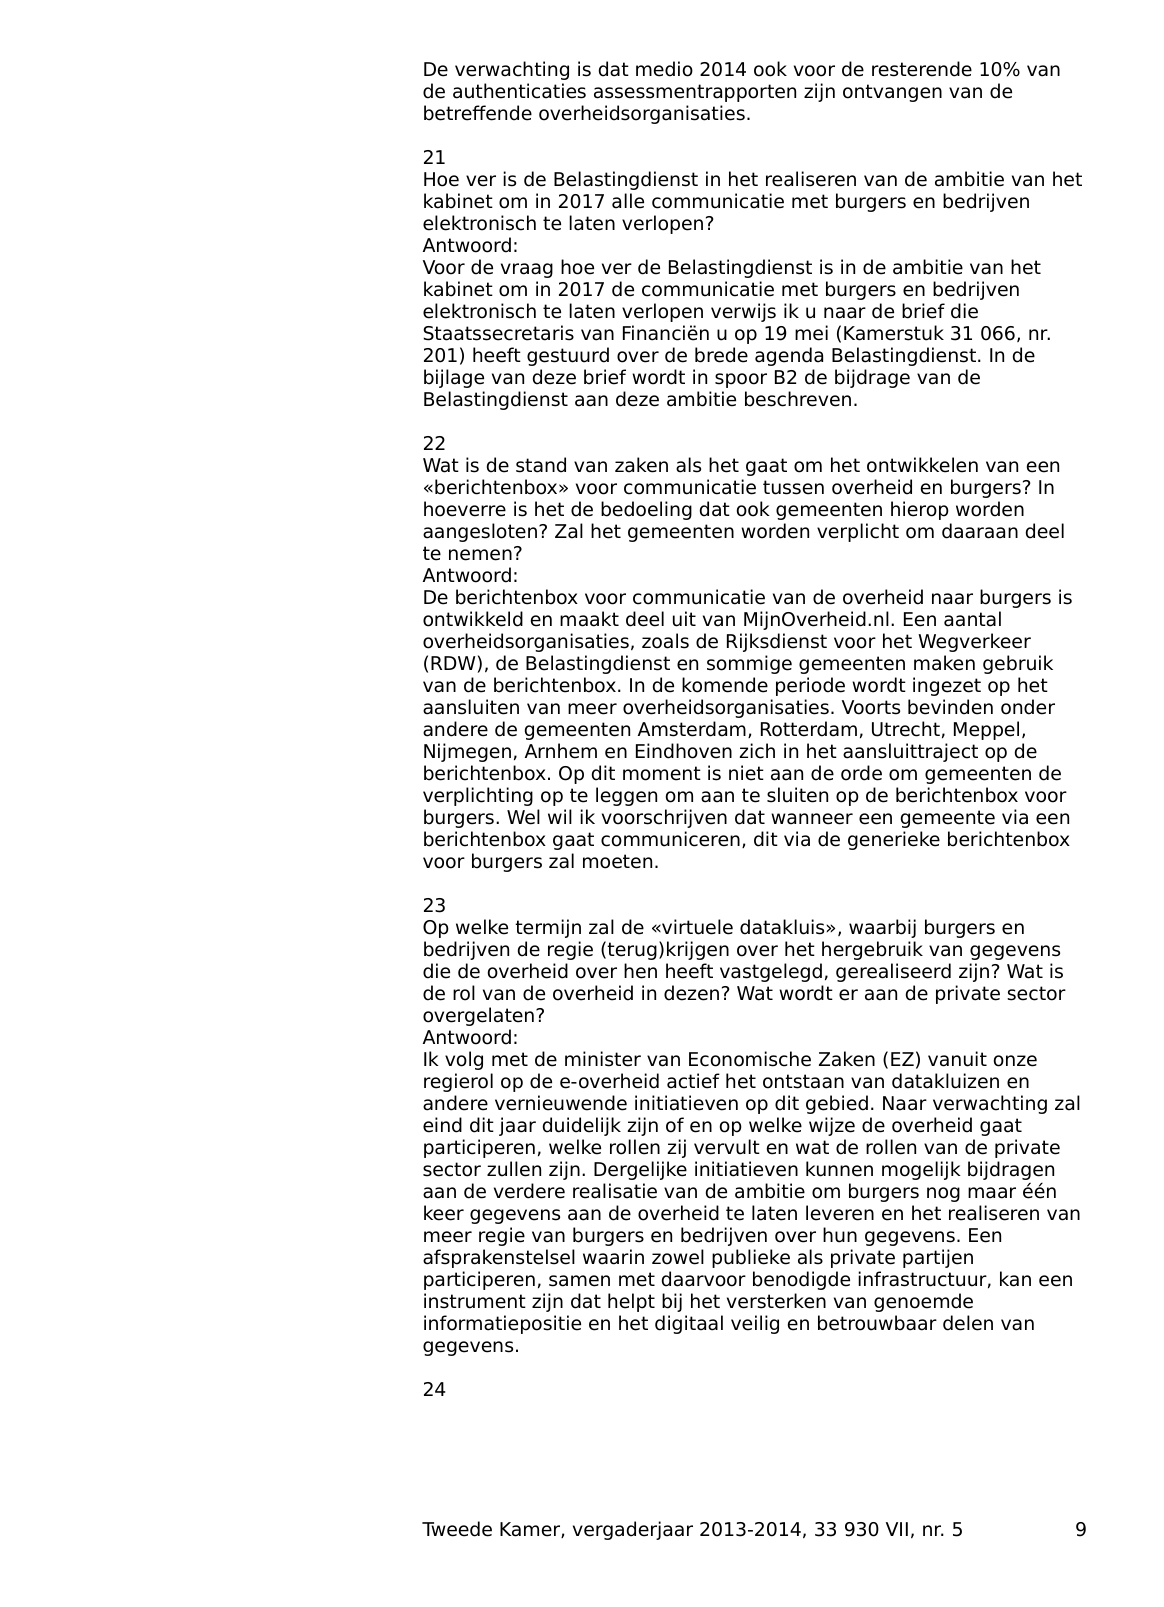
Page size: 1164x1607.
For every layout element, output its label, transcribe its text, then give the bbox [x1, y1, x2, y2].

text Antwoord: [422, 235, 1087, 257]
text Ik volg met de minister van Economische Zaken (EZ) vanuit onze regierol op de e-overheid actief het ontstaan van datakluizen en andere vernieuwende initiatieven op dit gebied. Naar verwachting zal eind dit jaar duidelijk zijn of en op welke wijze de overheid gaat participeren, welke rollen zij vervult en wat de rollen van de private sector zullen zijn. Dergelijke initiatieven kunnen mogelijk bijdragen aan de verdere realisatie van de ambitie om burgers nog maar één keer gegevens aan de overheid te laten leveren en het realiseren van meer regie van burgers en bedrijven over hun gegevens. Een afsprakenstelsel waarin zowel publieke als private partijen participeren, samen met daarvoor benodigde infrastructuur, kan een instrument zijn dat helpt bij het versterken van genoemde informatiepositie en het digitaal veilig en betrouwbaar delen van gegevens. [422, 1049, 1087, 1356]
text Op welke termijn zal de «virtuele datakluis», waarbij burgers en bedrijven de regie (terug)krijgen over het hergebruik van gegevens die de overheid over hen heeft vastgelegd, gerealiseerd zijn? Wat is de rol van de overheid in dezen? Wat wordt er aan de private sector overgelaten? [422, 917, 1087, 1027]
text Voor de vraag hoe ver de Belastingdienst is in de ambitie van het kabinet om in 2017 de communicatie met burgers en bedrijven elektronisch te laten verlopen verwijs ik u naar de brief die Staatssecretaris van Financiën u op 19 mei (Kamerstuk 31 066, nr. 201) heeft gestuurd over de brede agenda Belastingdienst. In de bijlage van deze brief wordt in spoor B2 de bijdrage van de Belastingdienst aan deze ambitie beschreven. [422, 257, 1087, 411]
text Antwoord: [422, 1027, 1087, 1049]
text 22 [422, 433, 1087, 455]
text Antwoord: [422, 565, 1087, 587]
text 21 [422, 147, 1087, 169]
text De berichtenbox voor communicatie van de overheid naar burgers is ontwikkeld en maakt deel uit van MijnOverheid.nl. Een aantal overheidsorganisaties, zoals de Rijksdienst voor het Wegverkeer (RDW), de Belastingdienst en sommige gemeenten maken gebruik van de berichtenbox. In de komende periode wordt ingezet op het aansluiten van meer overheidsorganisaties. Voorts bevinden onder andere de gemeenten Amsterdam, Rotterdam, Utrecht, Meppel, Nijmegen, Arnhem en Eindhoven zich in het aansluittraject op de berichtenbox. Op dit moment is niet aan de orde om gemeenten de verplichting op te leggen om aan te sluiten op de berichtenbox voor burgers. Wel wil ik voorschrijven dat wanneer een gemeente via een berichtenbox gaat communiceren, dit via de generieke berichtenbox voor burgers zal moeten. [422, 587, 1087, 873]
text De verwachting is dat medio 2014 ook voor de resterende 10% van de authenticaties assessmentrapporten zijn ontvangen van de betreffende overheidsorganisaties. [422, 59, 1087, 125]
text Hoe ver is de Belastingdienst in het realiseren van de ambitie van het kabinet om in 2017 alle communicatie met burgers en bedrijven elektronisch te laten verlopen? [422, 169, 1087, 235]
text 24 [422, 1379, 1087, 1401]
text 23 [422, 895, 1087, 917]
text Wat is de stand van zaken als het gaat om het ontwikkelen van een «berichtenbox» voor communicatie tussen overheid en burgers? In hoeverre is het de bedoeling dat ook gemeenten hierop worden aangesloten? Zal het gemeenten worden verplicht om daaraan deel te nemen? [422, 455, 1087, 565]
